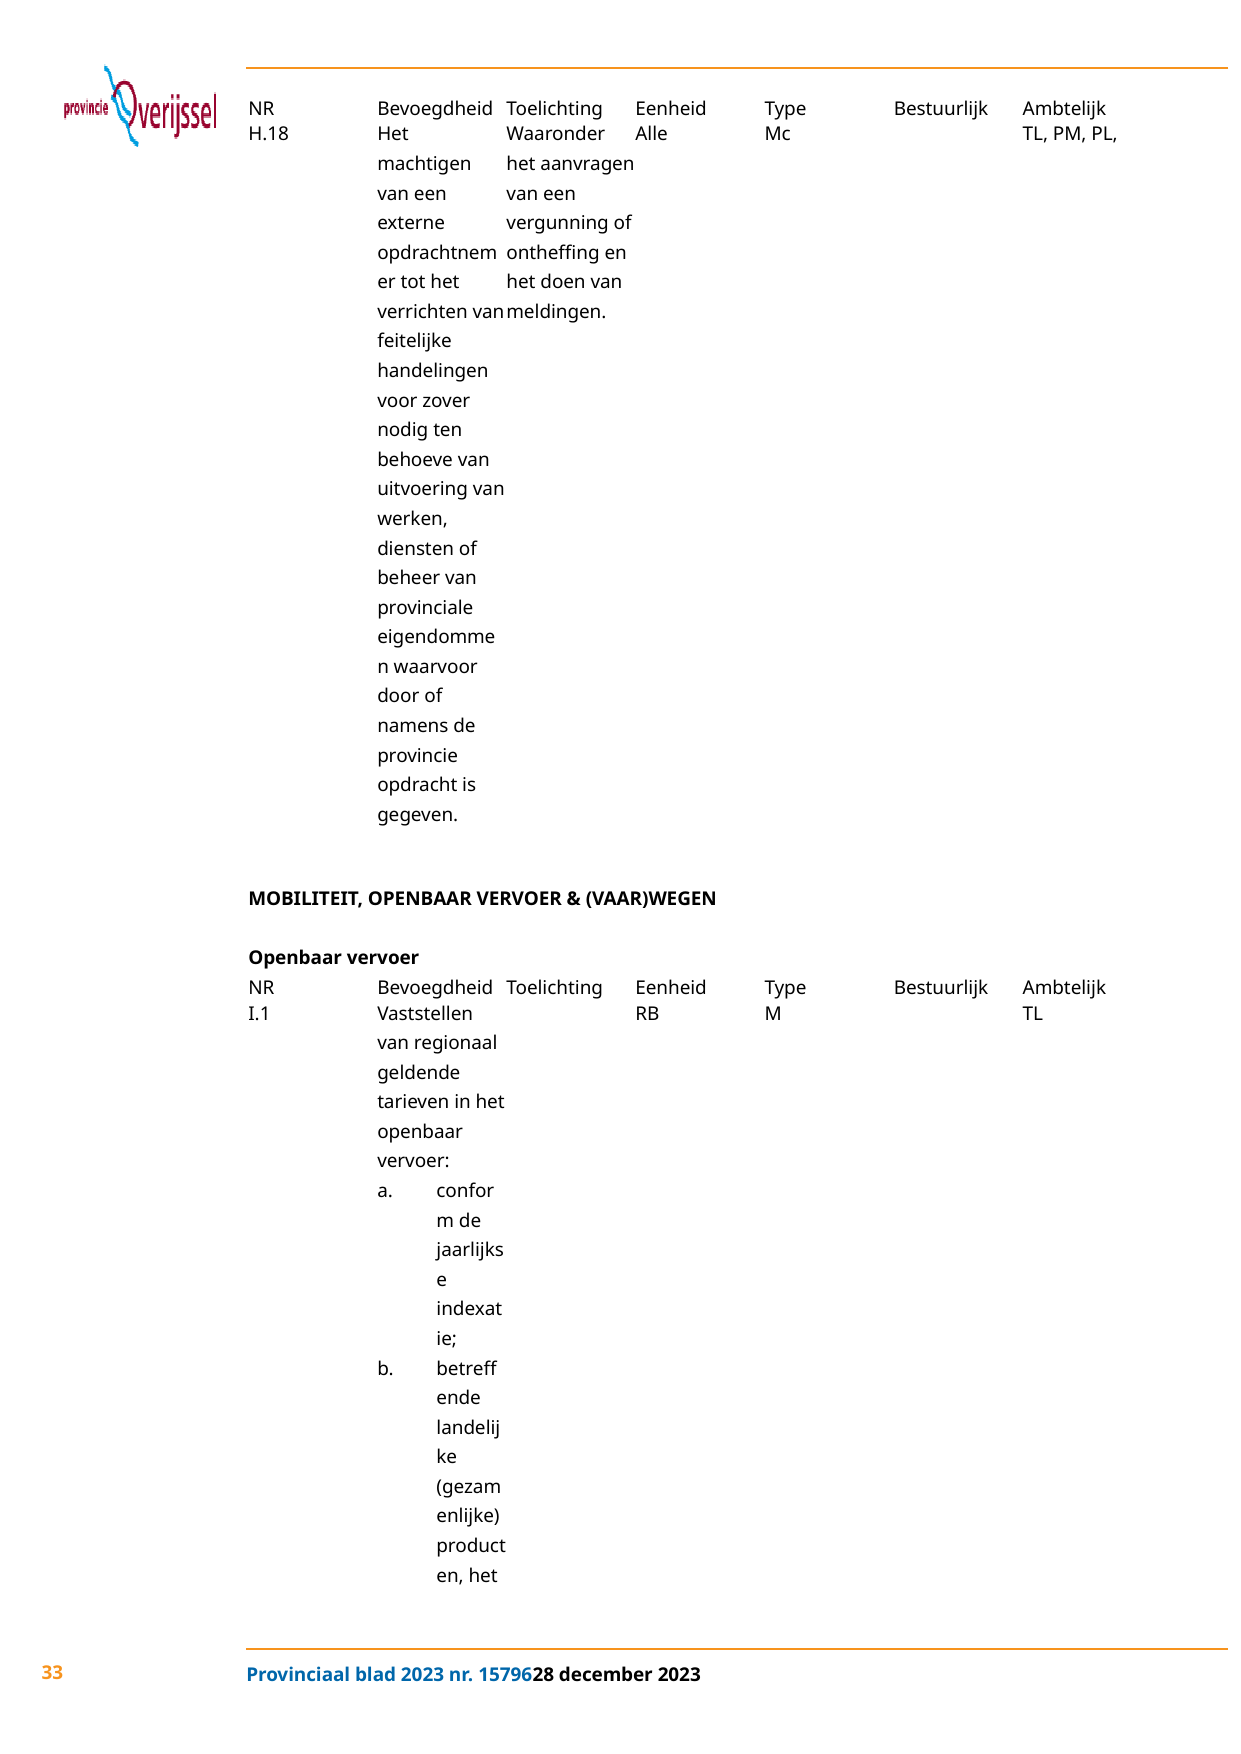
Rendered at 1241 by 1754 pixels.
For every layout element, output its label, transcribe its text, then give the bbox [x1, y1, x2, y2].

table_header Toelichting [506, 95, 635, 121]
table_header Ambtelijk [1023, 95, 1152, 121]
text Openbaar vervoer [248, 944, 1152, 970]
table_cell Vaststellen van regionaal geldende tarieven in het openbaar vervoer: conform de jaarlijkse indexatie; betreffende landelijke (gezamenlijke) producten, het [377, 1000, 506, 1588]
table_header NR [248, 95, 377, 121]
table_cell Mc [764, 121, 893, 827]
table_header Bestuurlijk [894, 95, 1022, 121]
picture [41, 47, 231, 172]
table_header Eenheid [635, 974, 764, 1000]
table_cell [506, 1000, 635, 1588]
table_header Bevoegdheid [377, 974, 506, 1000]
table_header Bestuurlijk [894, 974, 1022, 1000]
table_cell [894, 121, 1022, 827]
table_cell H.18 [248, 121, 377, 827]
table_cell M [764, 1000, 893, 1588]
table_cell Het machtigen van een externe opdrachtnemer tot het verrichten van feitelijke handelingen voor zover nodig ten behoeve van uitvoering van werken, diensten of beheer van provinciale eigendommen waarvoor door of namens de provincie opdracht is gegeven. [377, 121, 506, 827]
table_header Bevoegdheid [377, 95, 506, 121]
table_header NR [248, 974, 377, 1000]
table_cell TL [1023, 1000, 1152, 1588]
table_cell [248, 827, 377, 852]
table_header Type [764, 95, 893, 121]
text MOBILITEIT, OPENBAAR VERVOER & (VAAR)WEGEN [248, 885, 1152, 911]
table_cell TL, PM, PL, [1023, 121, 1152, 827]
table_header Eenheid [635, 95, 764, 121]
table_cell Waaronder het aanvragen van een vergunning of ontheffing en het doen van meldingen. [506, 121, 635, 827]
table_header Ambtelijk [1023, 974, 1152, 1000]
table_cell [894, 1000, 1022, 1588]
table_cell I.1 [248, 1000, 377, 1588]
table_cell RB [635, 1000, 764, 1588]
table_header Toelichting [506, 974, 635, 1000]
table_header Type [764, 974, 893, 1000]
table_cell Alle [635, 121, 764, 827]
